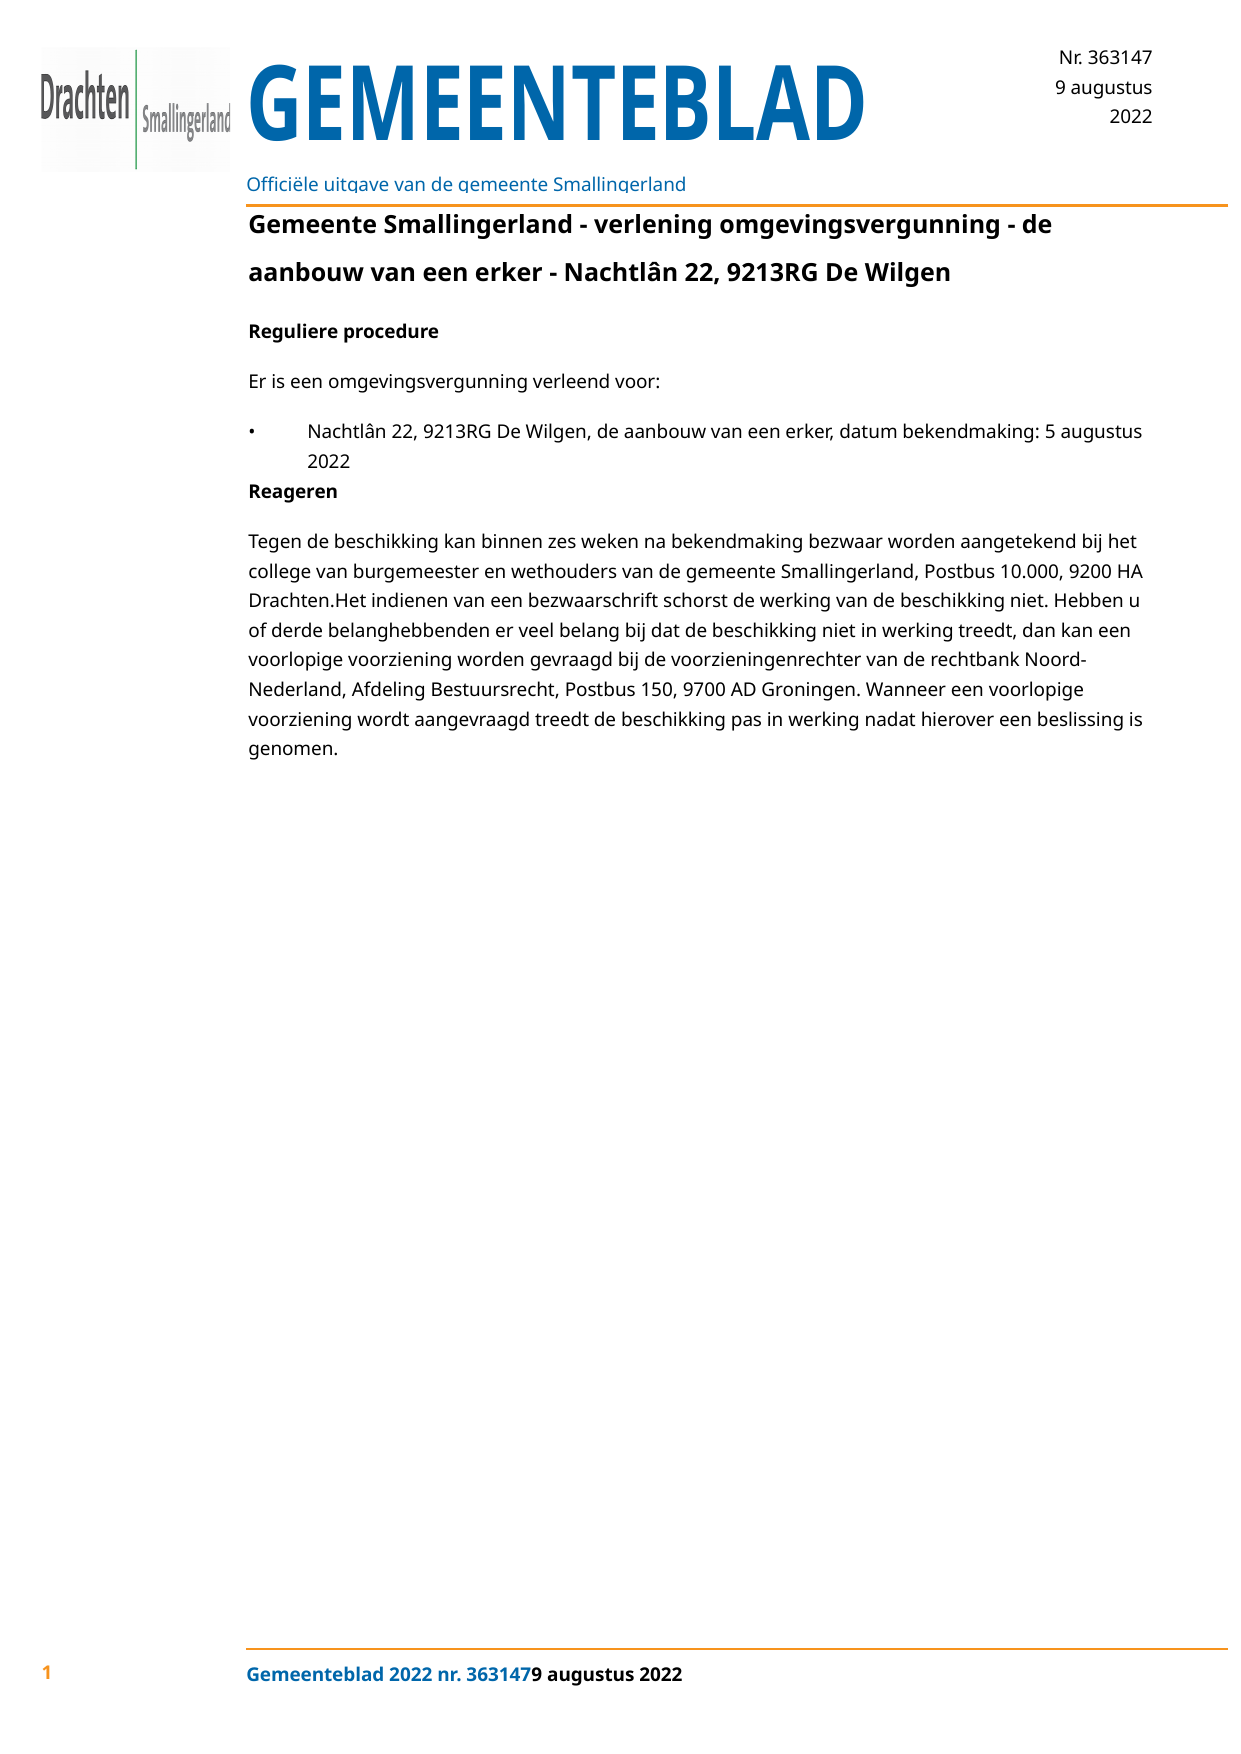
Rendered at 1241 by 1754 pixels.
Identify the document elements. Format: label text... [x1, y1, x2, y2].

text Reageren [248, 478, 1152, 504]
picture [41, 47, 231, 172]
text Tegen de beschikking kan binnen zes weken na bekendmaking bezwaar worden aangetekend bij het college van burgemeester en wethouders van de gemeente Smallingerland, Postbus 10.000, 9200 HA Drachten.Het indienen van een bezwaarschrift schorst de werking van de beschikking niet. Hebben u of derde belanghebbenden er veel belang bij dat de beschikking niet in werking treedt, dan kan een voorlopige voorziening worden gevraagd bij de voorzieningenrechter van de rechtbank Noord-Nederland, Afdeling Bestuursrecht, Postbus 150, 9700 AD Groningen. Wanneer een voorlopige voorziening wordt aangevraagd treedt de beschikking pas in werking nadat hierover een beslissing is genomen. [248, 528, 1152, 761]
text Gemeente Smallingerland - verlening omgevingsvergunning - de aanbouw van een erker - Nachtlân 22, 9213RG De Wilgen [248, 207, 1152, 288]
text Reguliere procedure [248, 318, 1152, 344]
text Er is een omgevingsvergunning verleend voor: [248, 368, 1152, 394]
list Nachtlân 22, 9213RG De Wilgen, de aanbouw van een erker, datum bekendmaking: 5 augustus 2022 [248, 419, 1152, 474]
